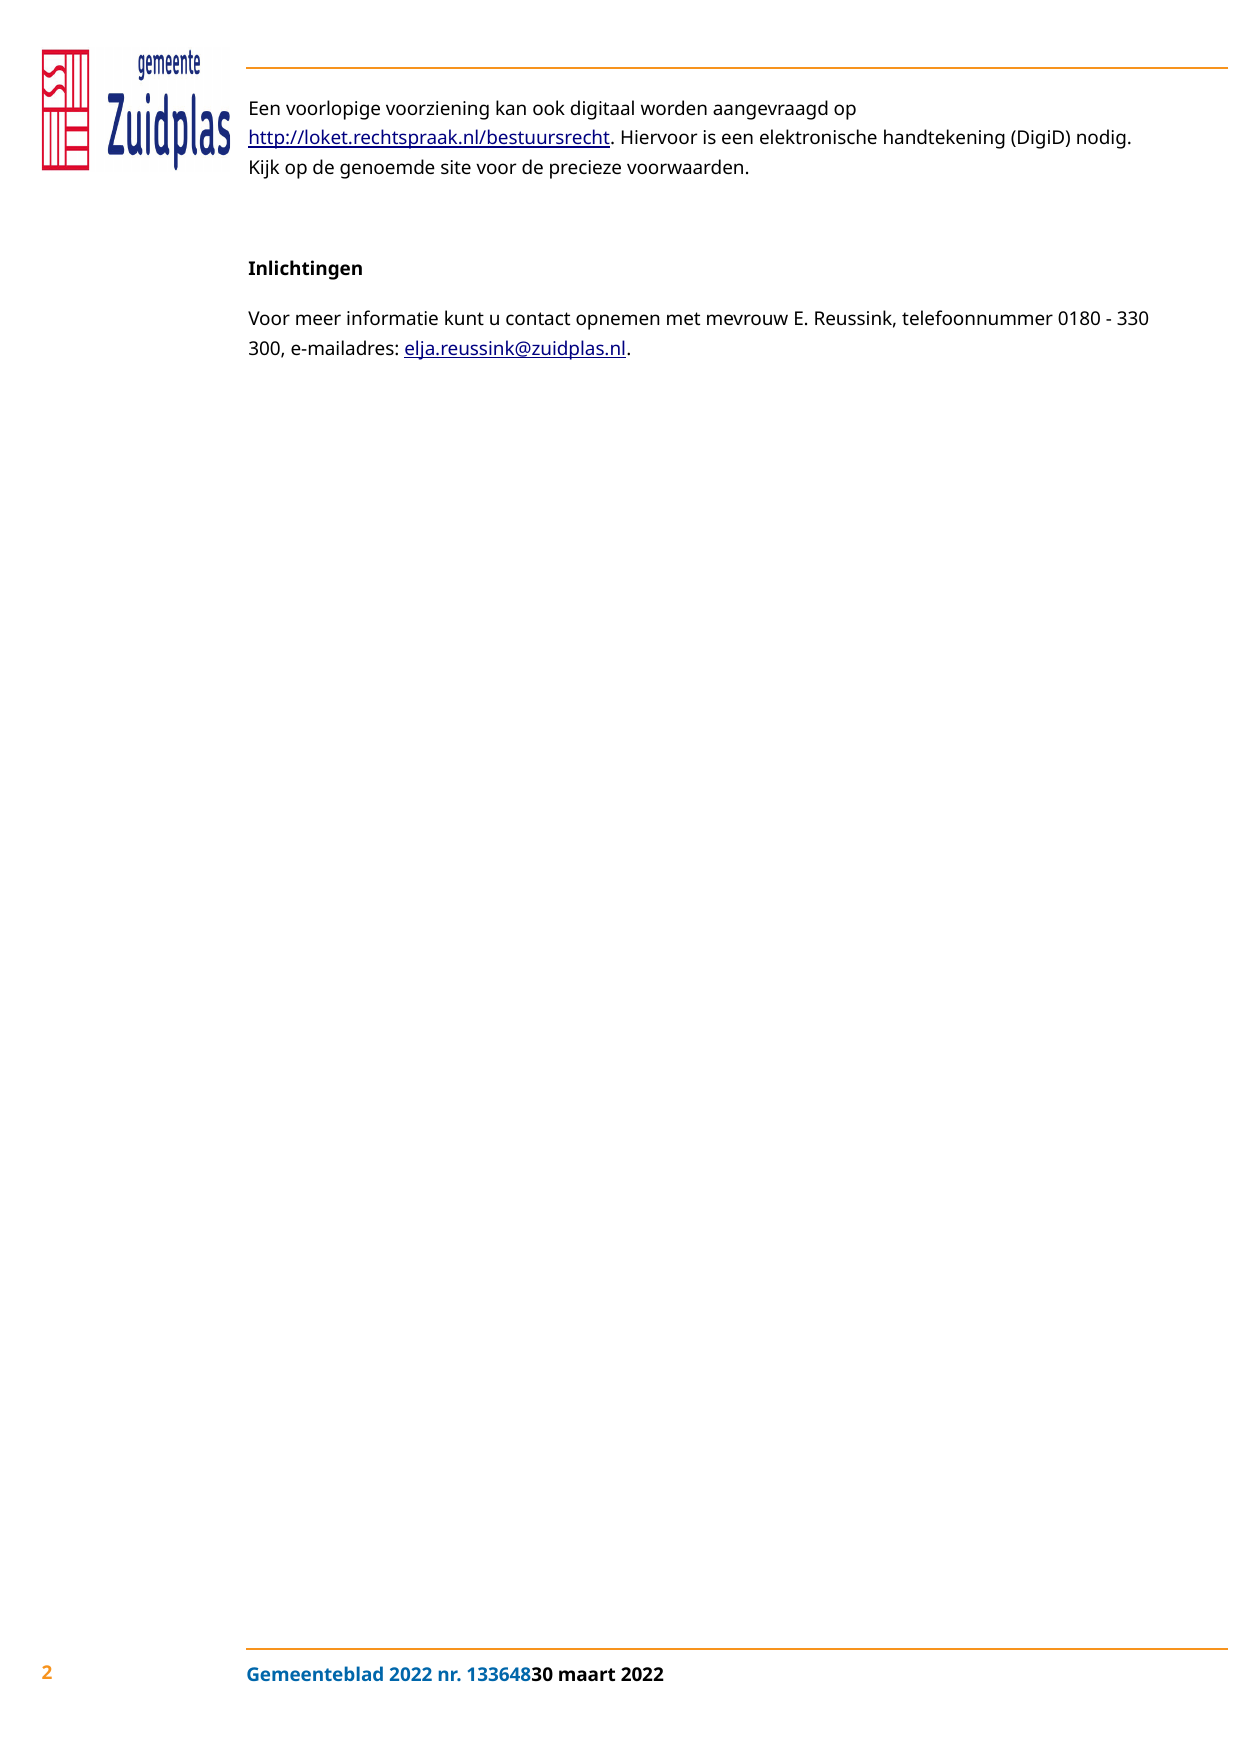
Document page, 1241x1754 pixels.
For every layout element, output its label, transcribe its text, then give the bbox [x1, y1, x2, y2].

text Inlichtingen [248, 255, 1152, 281]
text Voor meer informatie kunt u contact opnemen met mevrouw E. Reussink, telefoonnummer 0180 - 330 300, e-mailadres: elja.reussink@zuidplas.nl. [248, 305, 1152, 361]
text Een voorlopige voorziening kan ook digitaal worden aangevraagd op http://loket.rechtspraak.nl/bestuursrecht. Hiervoor is een elektronische handtekening (DigiD) nodig. Kijk op de genoemde site voor de precieze voorwaarden. [248, 95, 1152, 180]
picture [41, 47, 231, 172]
